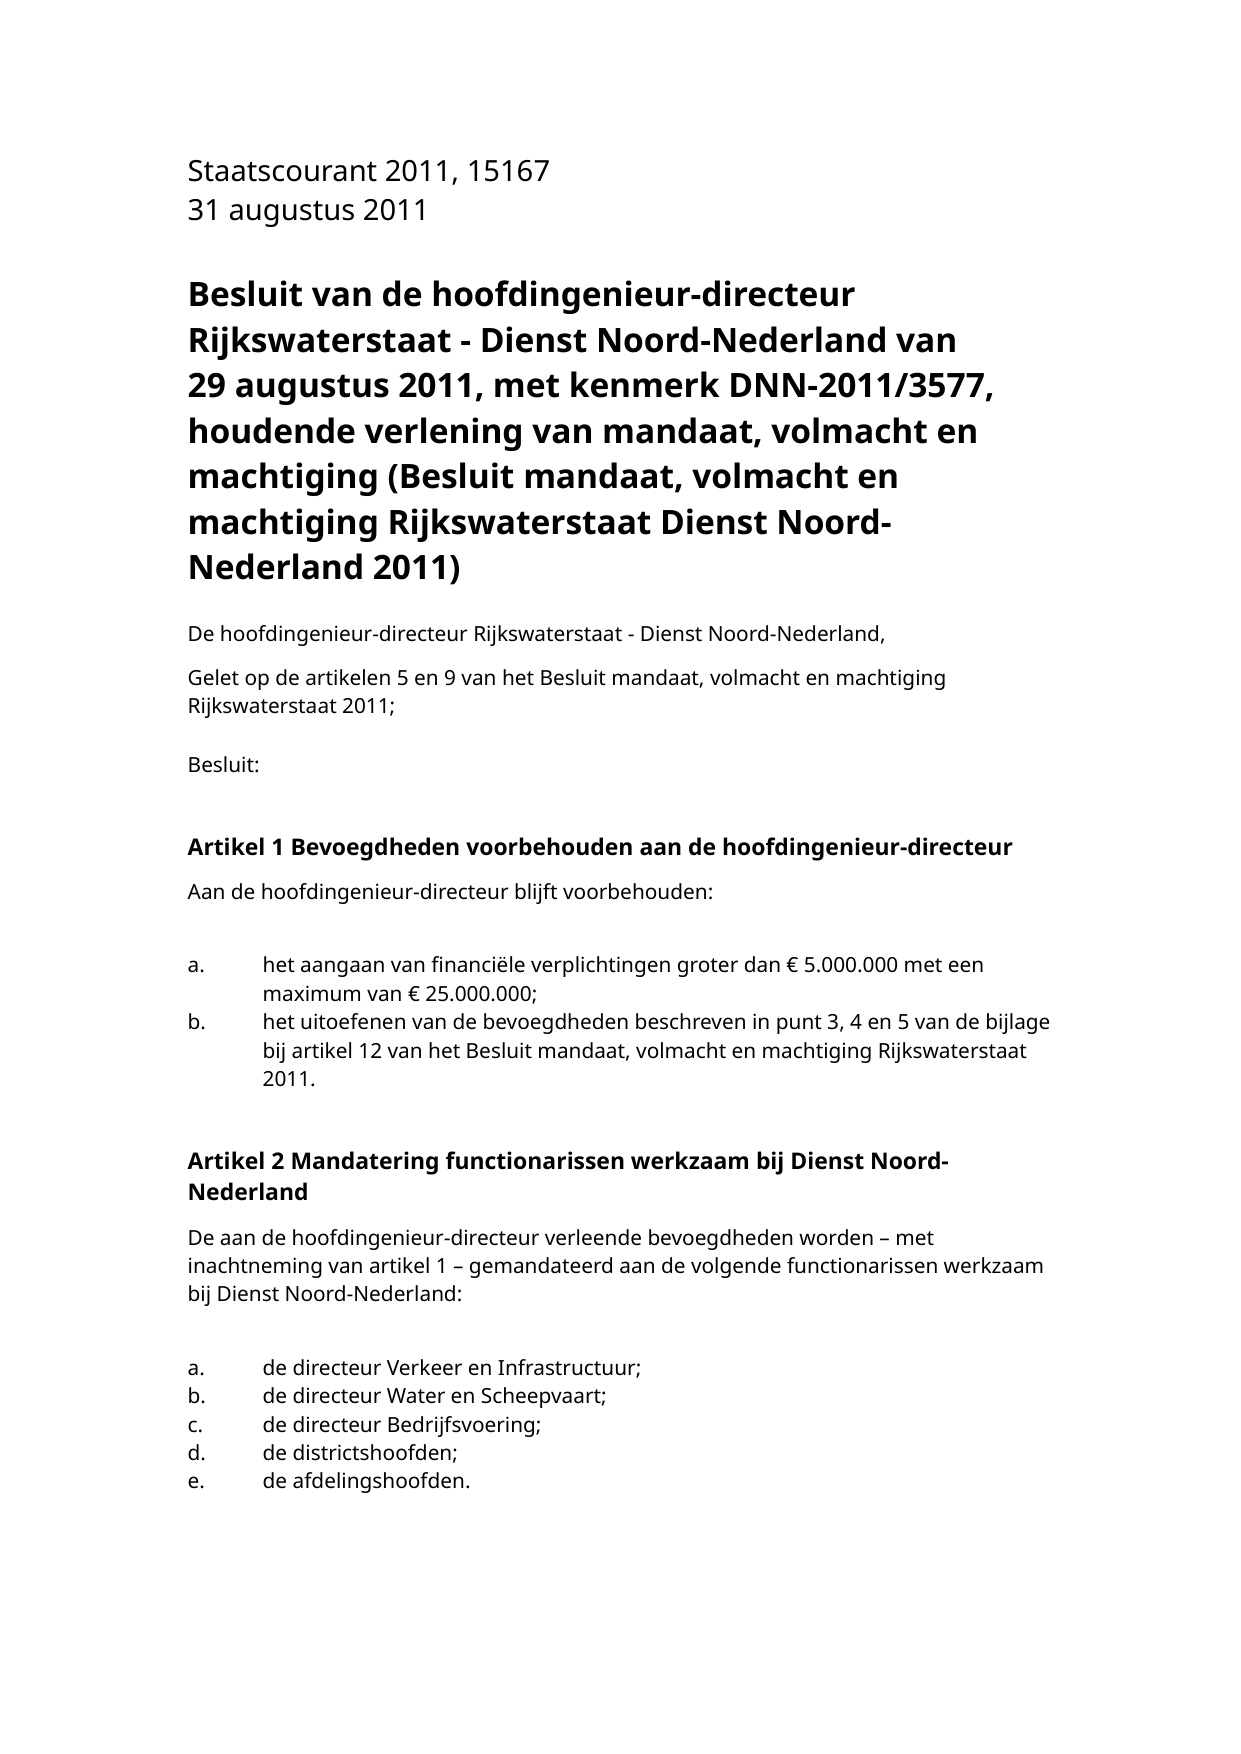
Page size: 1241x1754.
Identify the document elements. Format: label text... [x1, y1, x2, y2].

list het uitoefenen van de bevoegdheden beschreven in punt 3, 4 en 5 van de bijlage bij artikel 12 van het Besluit mandaat, volmacht en machtiging Rijkswaterstaat 2011. [187, 1007, 1053, 1093]
list het aangaan van financiële verplichtingen groter dan € 5.000.000 met een maximum van € 25.000.000; [187, 950, 1053, 1007]
text De aan de hoofdingenieur-directeur verleende bevoegdheden worden – met inachtneming van artikel 1 – gemandateerd aan de volgende functionarissen werkzaam bij Dienst Noord-Nederland: [187, 1223, 1053, 1308]
text Besluit: [187, 750, 1053, 778]
subtitle Artikel 2 Mandatering functionarissen werkzaam bij Dienst Noord-Nederland [187, 1145, 1053, 1208]
list de districtshoofden; [187, 1438, 1053, 1467]
text Aan de hoofdingenieur-directeur blijft voorbehouden: [187, 877, 1053, 905]
list de directeur Water en Scheepvaart; [187, 1381, 1053, 1410]
subtitle Artikel 1 Bevoegdheden voorbehouden aan de hoofdingenieur-directeur [187, 831, 1053, 862]
list de afdelingshoofden. [187, 1467, 1053, 1495]
text Staatscourant 2011, 15167 [187, 150, 1053, 190]
text Gelet op de artikelen 5 en 9 van het Besluit mandaat, volmacht en machtiging Rijkswaterstaat 2011; [187, 663, 1053, 720]
list de directeur Bedrijfsvoering; [187, 1410, 1053, 1438]
list de directeur Verkeer en Infrastructuur; [187, 1353, 1053, 1381]
text De hoofdingenieur-directeur Rijkswaterstaat - Dienst Noord-Nederland, [187, 619, 1053, 648]
subtitle Besluit van de hoofdingenieur-directeur Rijkswaterstaat - Dienst Noord-Nederland van 29 augustus 2011, met kenmerk DNN-2011/3577, houdende verlening van mandaat, volmacht en machtiging (Besluit mandaat, volmacht en machtiging Rijkswaterstaat Dienst Noord-Nederland 2011) [187, 271, 1053, 589]
text 31 augustus 2011 [187, 190, 1053, 229]
